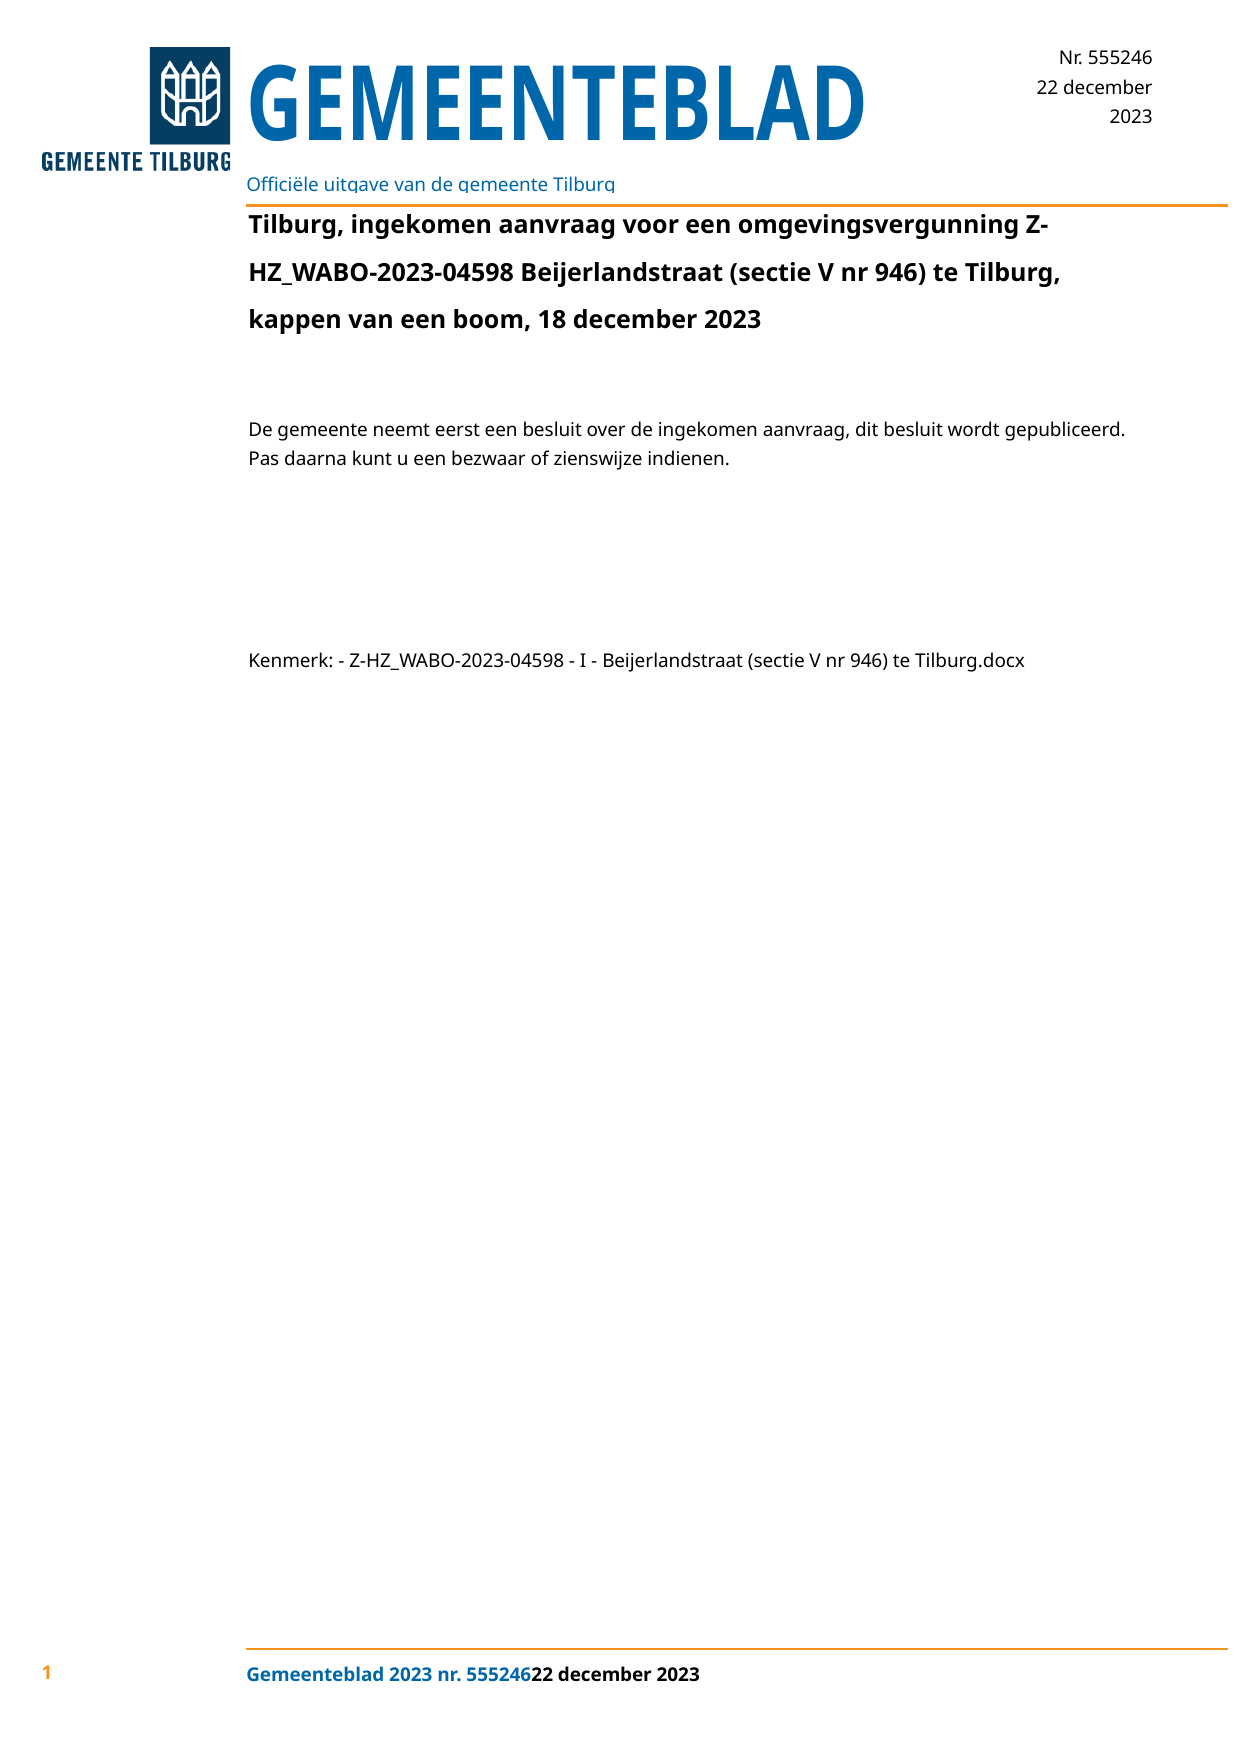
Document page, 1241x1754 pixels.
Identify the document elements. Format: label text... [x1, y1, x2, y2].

text De gemeente neemt eerst een besluit over de ingekomen aanvraag, dit besluit wordt gepubliceerd. Pas daarna kunt u een bezwaar of zienswijze indienen. [248, 416, 1152, 471]
text Kenmerk: - Z-HZ_WABO-2023-04598 - I - Beijerlandstraat (sectie V nr 946) te Tilburg.docx [248, 647, 1152, 673]
text Tilburg, ingekomen aanvraag voor een omgevingsvergunning Z-HZ_WABO-2023-04598 Beijerlandstraat (sectie V nr 946) te Tilburg, kappen van een boom, 18 december 2023 [248, 207, 1152, 336]
picture [41, 47, 231, 172]
